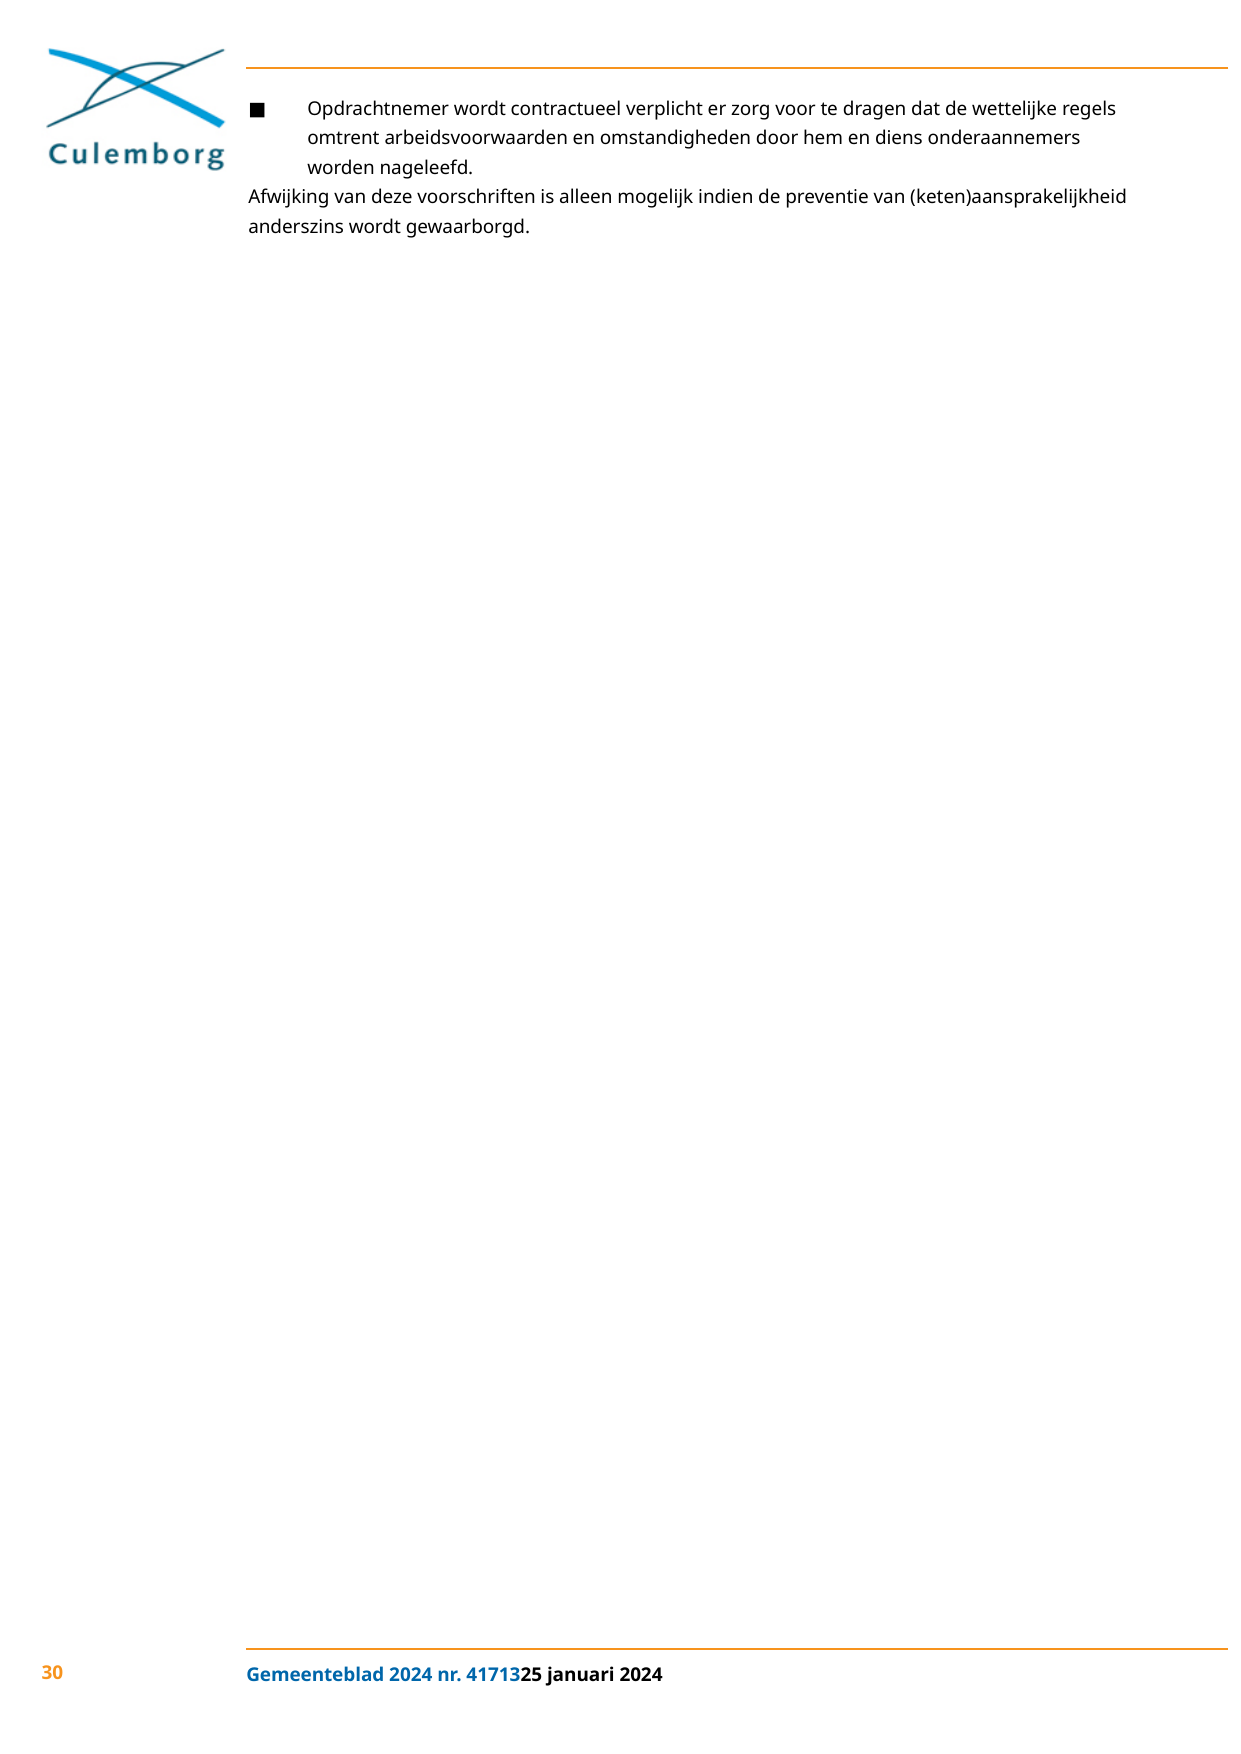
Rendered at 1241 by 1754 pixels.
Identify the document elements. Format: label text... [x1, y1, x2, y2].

text Afwijking van deze voorschriften is alleen mogelijk indien de preventie van (keten)aansprakelijkheid anderszins wordt gewaarborgd. [248, 183, 1152, 239]
picture [41, 47, 231, 172]
list Opdrachtnemer wordt contractueel verplicht er zorg voor te dragen dat de wettelijke regels omtrent arbeidsvoorwaarden en omstandigheden door hem en diens onderaannemers worden nageleefd. [248, 95, 1152, 180]
